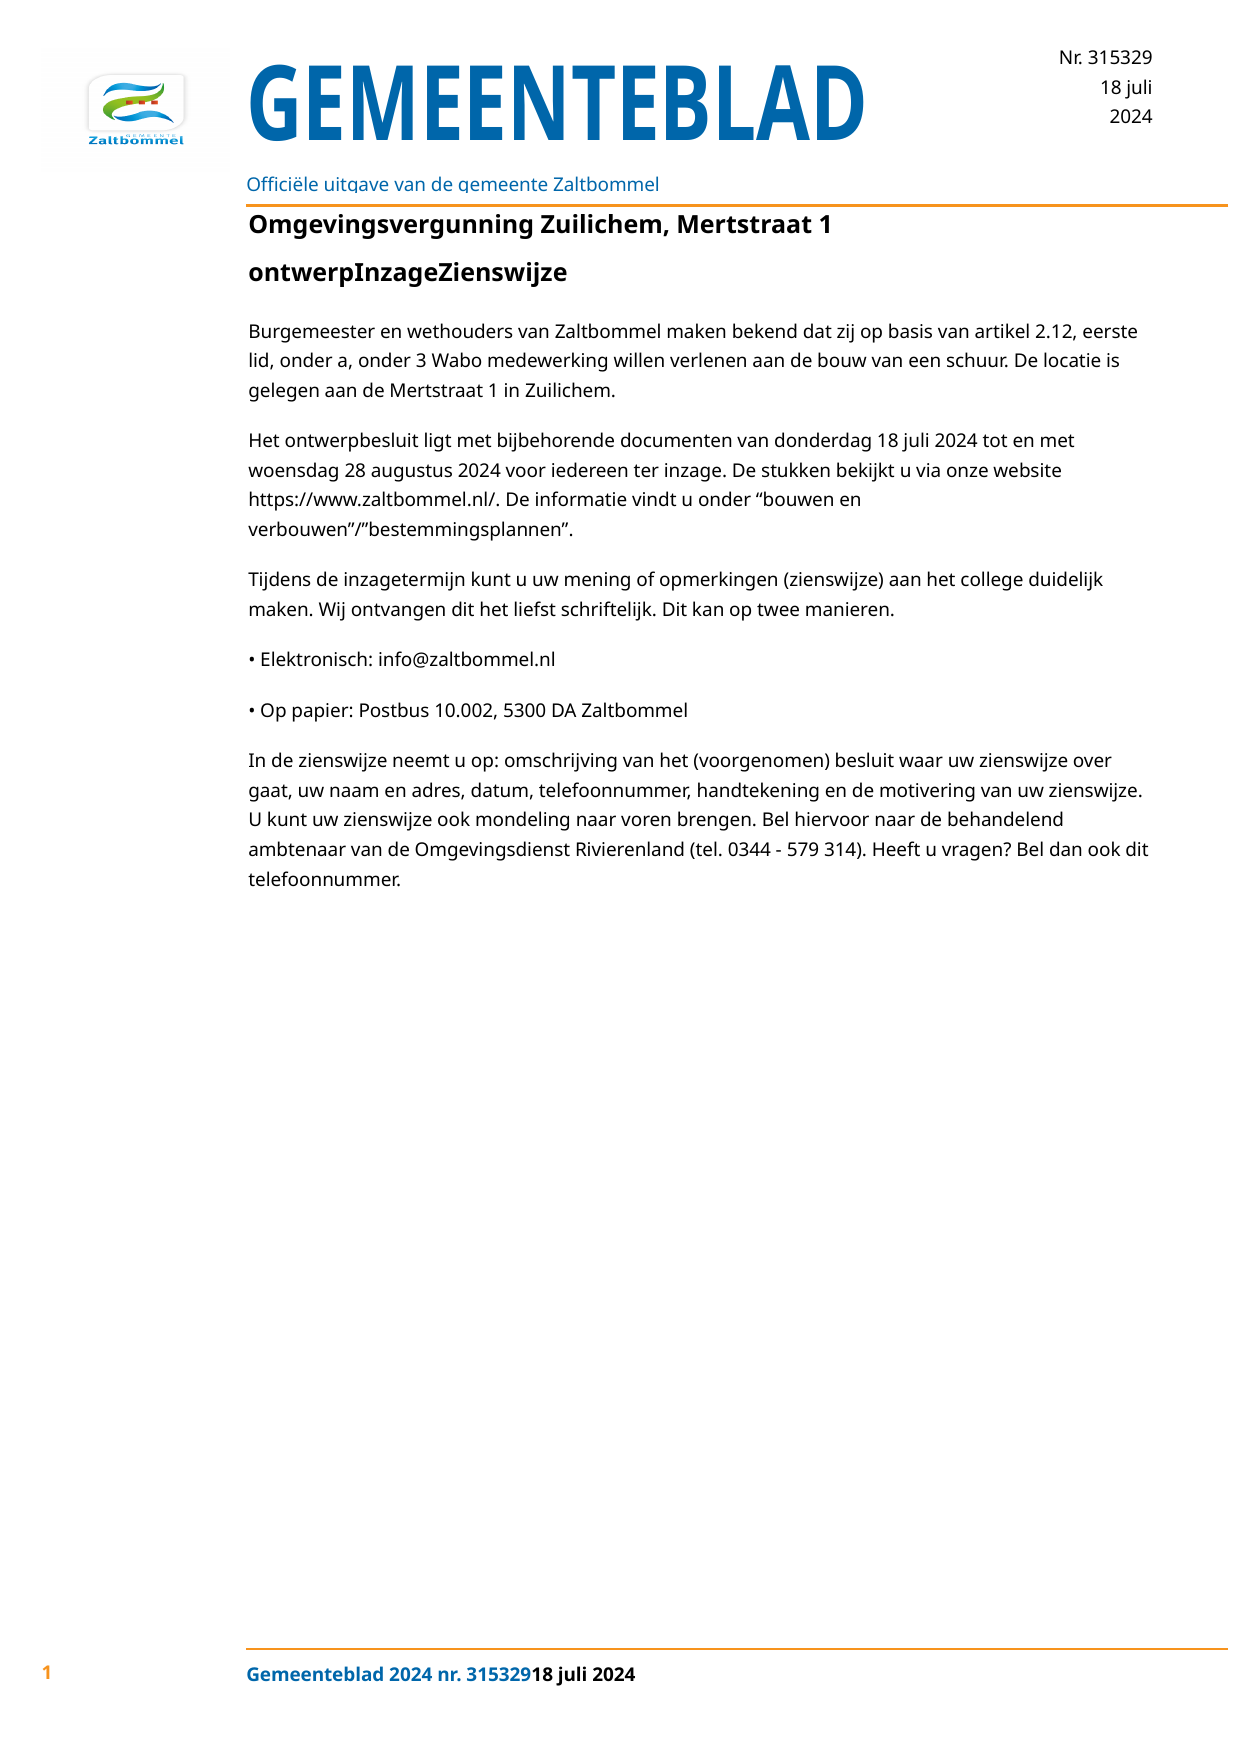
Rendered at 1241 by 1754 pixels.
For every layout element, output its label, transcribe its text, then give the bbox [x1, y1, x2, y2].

picture [41, 47, 231, 172]
text • Elektronisch: info@zaltbommel.nl [248, 647, 1152, 672]
text Tijdens de inzagetermijn kunt u uw mening of opmerkingen (zienswijze) aan het college duidelijk maken. Wij ontvangen dit het liefst schriftelijk. Dit kan op twee manieren. [248, 567, 1152, 622]
text • Op papier: Postbus 10.002, 5300 DA Zaltbommel [248, 697, 1152, 723]
text Omgevingsvergunning Zuilichem, Mertstraat 1 ontwerpInzageZienswijze [248, 207, 1152, 288]
text In de zienswijze neemt u op: omschrijving van het (voorgenomen) besluit waar uw zienswijze over gaat, uw naam en adres, datum, telefoonnummer, handtekening en de motivering van uw zienswijze. U kunt uw zienswijze ook mondeling naar voren brengen. Bel hiervoor naar de behandelend ambtenaar van de Omgevingsdienst Rivierenland (tel. 0344 - 579 314). Heeft u vragen? Bel dan ook dit telefoonnummer. [248, 747, 1152, 892]
text Het ontwerpbesluit ligt met bijbehorende documenten van donderdag 18 juli 2024 tot en met woensdag 28 augustus 2024 voor iedereen ter inzage. De stukken bekijkt u via onze website https://www.zaltbommel.nl/. De informatie vindt u onder “bouwen en verbouwen”/”bestemmingsplannen”. [248, 427, 1152, 542]
text Burgemeester en wethouders van Zaltbommel maken bekend dat zij op basis van artikel 2.12, eerste lid, onder a, onder 3 Wabo medewerking willen verlenen aan de bouw van een schuur. De locatie is gelegen aan de Mertstraat 1 in Zuilichem. [248, 318, 1152, 403]
